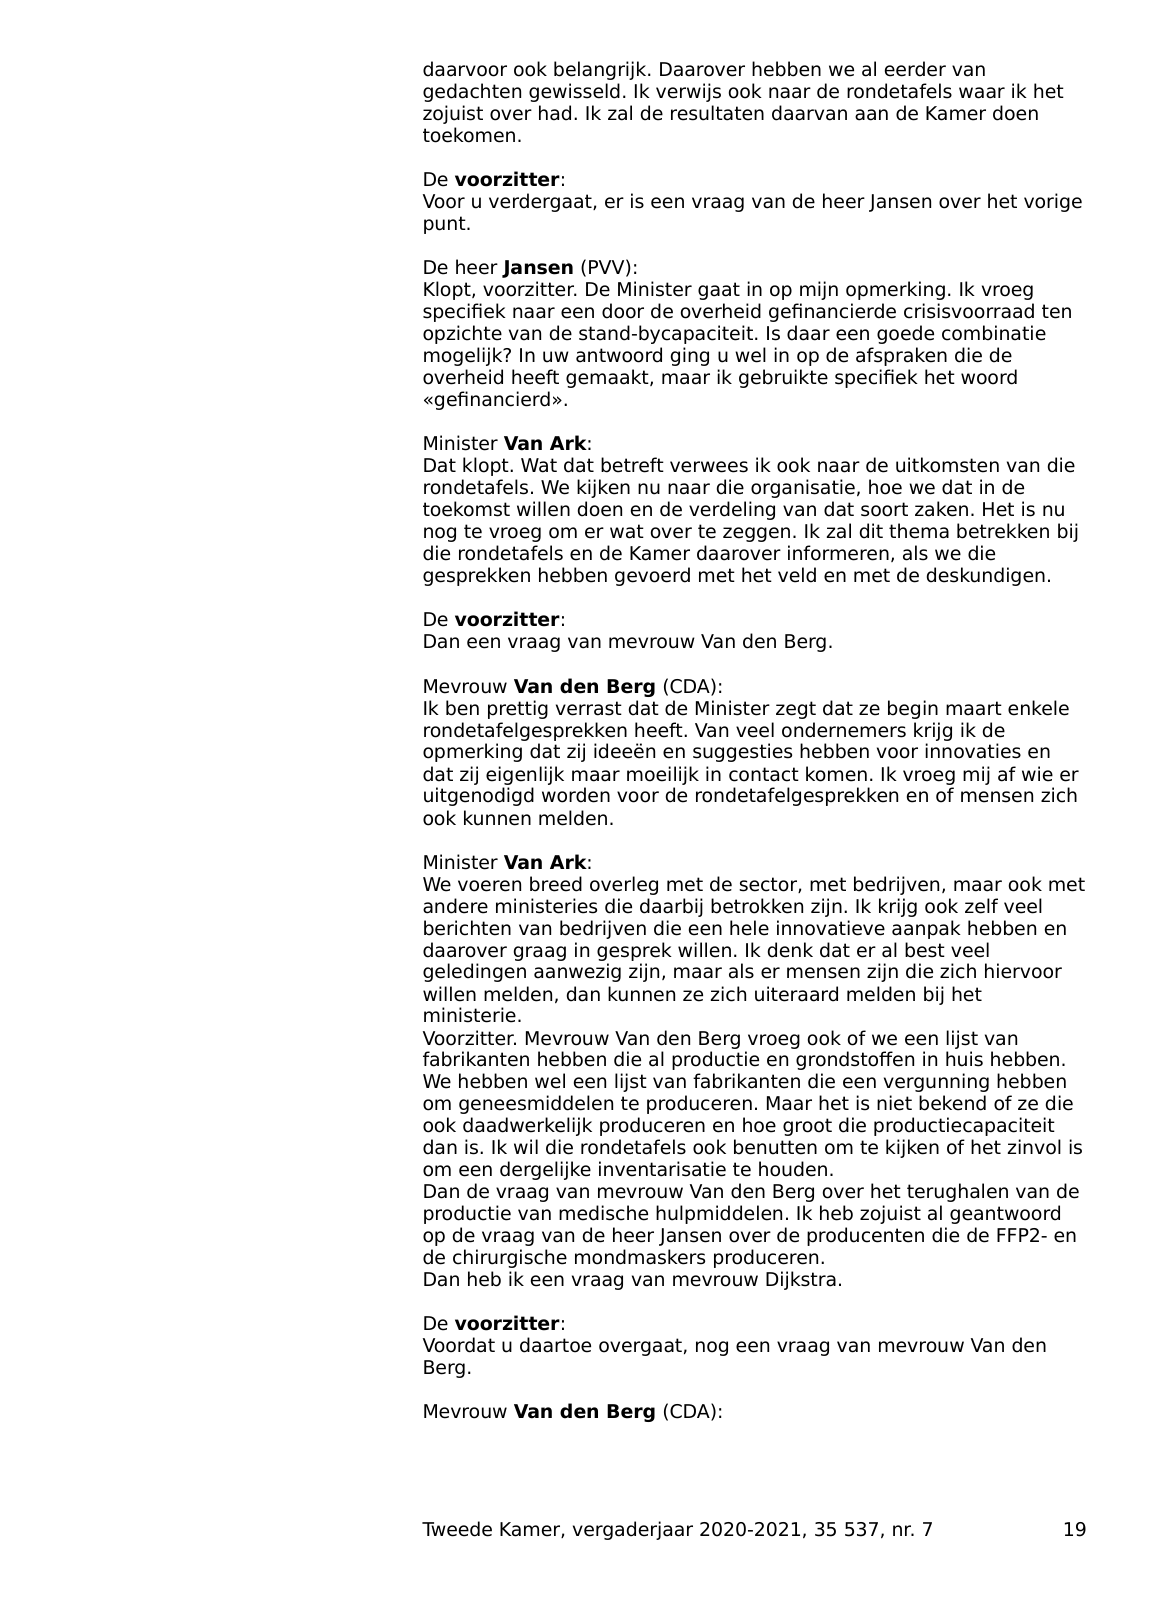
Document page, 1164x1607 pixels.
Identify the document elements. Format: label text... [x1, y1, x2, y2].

text De voorzitter: [422, 609, 1087, 631]
text daarvoor ook belangrijk. Daarover hebben we al eerder van gedachten gewisseld. Ik verwijs ook naar de rondetafels waar ik het zojuist over had. Ik zal de resultaten daarvan aan de Kamer doen toekomen. [422, 59, 1087, 147]
text Voordat u daartoe overgaat, nog een vraag van mevrouw Van den Berg. [422, 1335, 1087, 1379]
text Ik ben prettig verrast dat de Minister zegt dat ze begin maart enkele rondetafelgesprekken heeft. Van veel ondernemers krijg ik de opmerking dat zij ideeën en suggesties hebben voor innovaties en dat zij eigenlijk maar moeilijk in contact komen. Ik vroeg mij af wie er uitgenodigd worden voor de rondetafelgesprekken en of mensen zich ook kunnen melden. [422, 697, 1087, 829]
text De voorzitter: [422, 1313, 1087, 1335]
text Dan heb ik een vraag van mevrouw Dijkstra. [422, 1269, 1087, 1291]
text Dan de vraag van mevrouw Van den Berg over het terughalen van de productie van medische hulpmiddelen. Ik heb zojuist al geantwoord op de vraag van de heer Jansen over de producenten die de FFP2- en de chirurgische mondmaskers produceren. [422, 1181, 1087, 1269]
text De voorzitter: [422, 169, 1087, 191]
text Mevrouw Van den Berg (CDA): [422, 1401, 1087, 1423]
text Klopt, voorzitter. De Minister gaat in op mijn opmerking. Ik vroeg specifiek naar een door de overheid gefinancierde crisisvoorraad ten opzichte van de stand-bycapaciteit. Is daar een goede combinatie mogelijk? In uw antwoord ging u wel in op de afspraken die de overheid heeft gemaakt, maar ik gebruikte specifiek het woord «gefinancierd». [422, 279, 1087, 411]
text De heer Jansen (PVV): [422, 257, 1087, 279]
text Voorzitter. Mevrouw Van den Berg vroeg ook of we een lijst van fabrikanten hebben die al productie en grondstoffen in huis hebben. We hebben wel een lijst van fabrikanten die een vergunning hebben om geneesmiddelen te produceren. Maar het is niet bekend of ze die ook daadwerkelijk produceren en hoe groot die productiecapaciteit dan is. Ik wil die rondetafels ook benutten om te kijken of het zinvol is om een dergelijke inventarisatie te houden. [422, 1027, 1087, 1181]
text Voor u verdergaat, er is een vraag van de heer Jansen over het vorige punt. [422, 191, 1087, 235]
text Minister Van Ark: [422, 433, 1087, 455]
text Minister Van Ark: [422, 852, 1087, 873]
text We voeren breed overleg met de sector, met bedrijven, maar ook met andere ministeries die daarbij betrokken zijn. Ik krijg ook zelf veel berichten van bedrijven die een hele innovatieve aanpak hebben en daarover graag in gesprek willen. Ik denk dat er al best veel geledingen aanwezig zijn, maar als er mensen zijn die zich hiervoor willen melden, dan kunnen ze zich uiteraard melden bij het ministerie. [422, 873, 1087, 1027]
text Dat klopt. Wat dat betreft verwees ik ook naar de uitkomsten van die rondetafels. We kijken nu naar die organisatie, hoe we dat in de toekomst willen doen en de verdeling van dat soort zaken. Het is nu nog te vroeg om er wat over te zeggen. Ik zal dit thema betrekken bij die rondetafels en de Kamer daarover informeren, als we die gesprekken hebben gevoerd met het veld en met de deskundigen. [422, 455, 1087, 587]
text Mevrouw Van den Berg (CDA): [422, 676, 1087, 697]
text Dan een vraag van mevrouw Van den Berg. [422, 631, 1087, 653]
